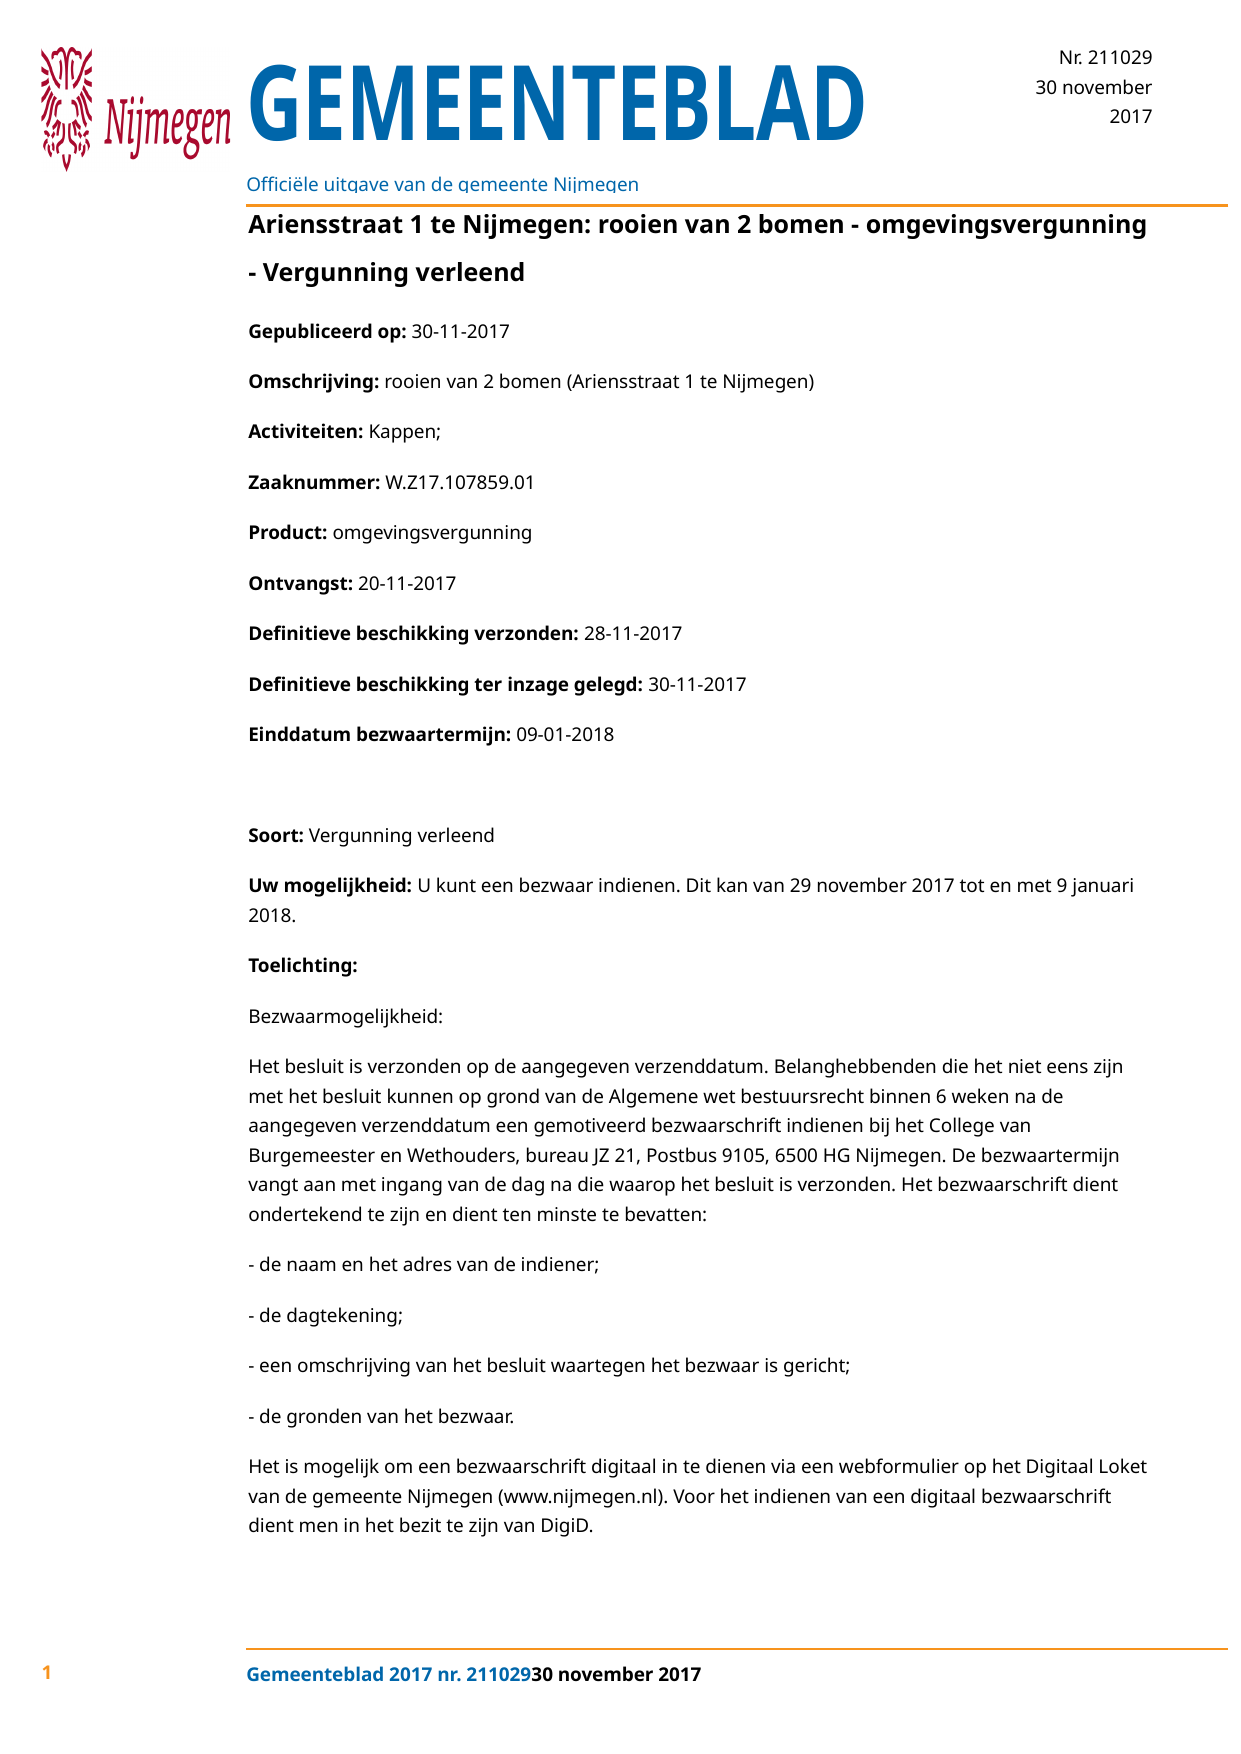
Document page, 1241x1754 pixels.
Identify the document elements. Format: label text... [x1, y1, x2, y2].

text Zaaknummer: W.Z17.107859.01 [248, 469, 1152, 495]
text Einddatum bezwaartermijn: 09-01-2018 [248, 721, 1152, 747]
text Omschrijving: rooien van 2 bomen (Ariensstraat 1 te Nijmegen) [248, 368, 1152, 394]
text Gepubliceerd op: 30-11-2017 [248, 318, 1152, 344]
text Activiteiten: Kappen; [248, 419, 1152, 444]
picture [41, 47, 231, 172]
text Definitieve beschikking ter inzage gelegd: 30-11-2017 [248, 671, 1152, 697]
text Definitieve beschikking verzonden: 28-11-2017 [248, 620, 1152, 646]
text - de naam en het adres van de indiener; [248, 1252, 1152, 1277]
text Toelichting: [248, 952, 1152, 978]
text - een omschrijving van het besluit waartegen het bezwaar is gericht; [248, 1352, 1152, 1378]
text Uw mogelijkheid: U kunt een bezwaar indienen. Dit kan van 29 november 2017 tot en met 9 januari 2018. [248, 872, 1152, 928]
text Product: omgevingsvergunning [248, 519, 1152, 545]
text Het is mogelijk om een bezwaarschrift digitaal in te dienen via een webformulier op het Digitaal Loket van de gemeente Nijmegen (www.nijmegen.nl). Voor het indienen van een digitaal bezwaarschrift dient men in het bezit te zijn van DigiD. [248, 1453, 1152, 1538]
text Ontvangst: 20-11-2017 [248, 570, 1152, 596]
text Soort: Vergunning verleend [248, 822, 1152, 848]
text - de gronden van het bezwaar. [248, 1403, 1152, 1429]
text - de dagtekening; [248, 1302, 1152, 1328]
text Bezwaarmogelijkheid: [248, 1003, 1152, 1029]
text Ariensstraat 1 te Nijmegen: rooien van 2 bomen - omgevingsvergunning - Vergunning verleend [248, 207, 1152, 288]
text Het besluit is verzonden op de aangegeven verzenddatum. Belanghebbenden die het niet eens zijn met het besluit kunnen op grond van de Algemene wet bestuursrecht binnen 6 weken na de aangegeven verzenddatum een gemotiveerd bezwaarschrift indienen bij het College van Burgemeester en Wethouders, bureau JZ 21, Postbus 9105, 6500 HG Nijmegen. De bezwaartermijn vangt aan met ingang van de dag na die waarop het besluit is verzonden. Het bezwaarschrift dient ondertekend te zijn en dient ten minste te bevatten: [248, 1053, 1152, 1227]
